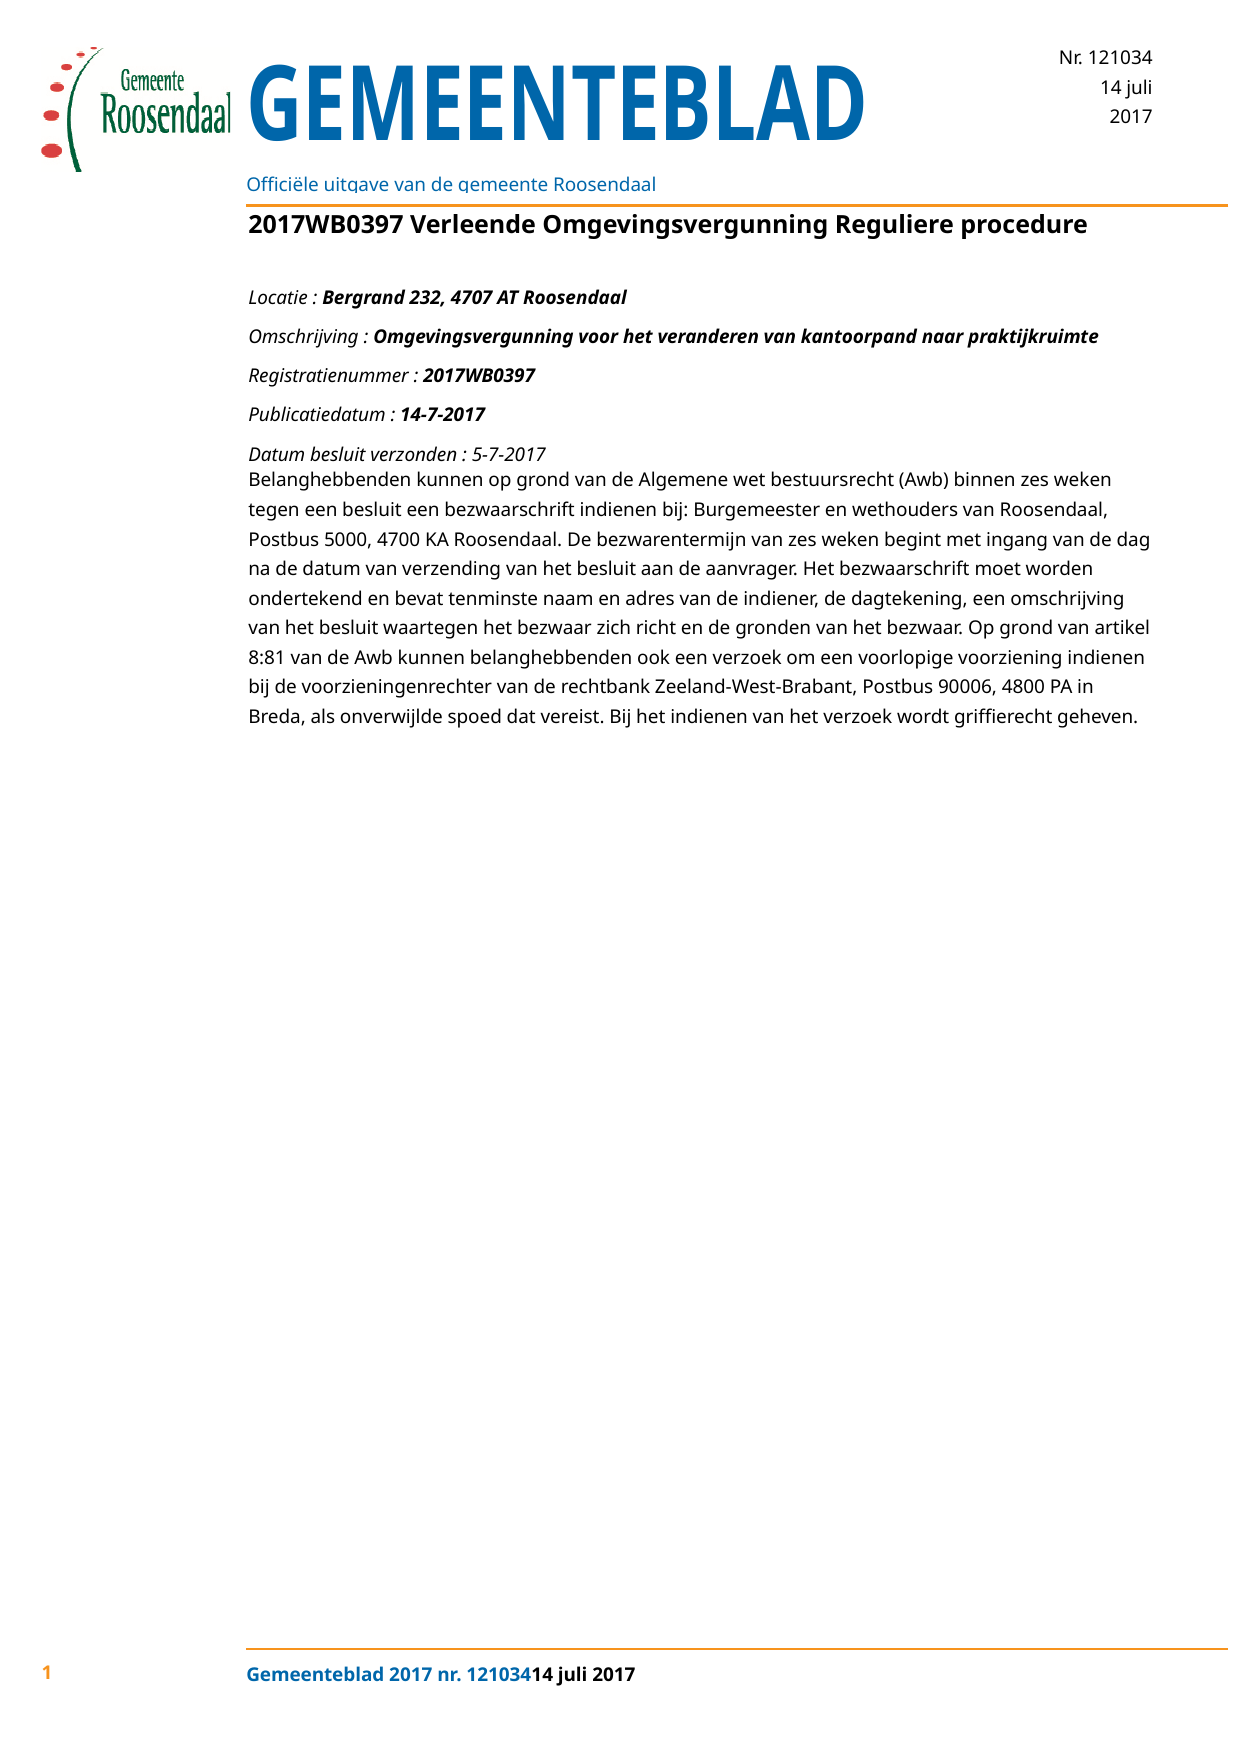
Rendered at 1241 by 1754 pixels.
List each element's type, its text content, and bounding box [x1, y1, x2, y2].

text Publicatiedatum : 14-7-2017 [248, 402, 1152, 427]
picture [41, 47, 231, 172]
text Datum besluit verzonden : 5-7-2017 [248, 441, 1152, 467]
text 2017WB0397 Verleende Omgevingsvergunning Reguliere procedure [248, 207, 1152, 241]
text Omschrijving : Omgevingsvergunning voor het veranderen van kantoorpand naar praktijkruimte [248, 323, 1152, 349]
text Belanghebbenden kunnen op grond van de Algemene wet bestuursrecht (Awb) binnen zes weken tegen een besluit een bezwaarschrift indienen bij: Burgemeester en wethouders van Roosendaal, Postbus 5000, 4700 KA Roosendaal. De bezwarentermijn van zes weken begint met ingang van de dag na de datum van verzending van het besluit aan de aanvrager. Het bezwaarschrift moet worden ondertekend en bevat tenminste naam en adres van de indiener, de dagtekening, een omschrijving van het besluit waartegen het bezwaar zich richt en de gronden van het bezwaar. Op grond van artikel 8:81 van de Awb kunnen belanghebbenden ook een verzoek om een voorlopige voorziening indienen bij de voorzieningenrechter van de rechtbank Zeeland-West-Brabant, Postbus 90006, 4800 PA in Breda, als onverwijlde spoed dat vereist. Bij het indienen van het verzoek wordt griffierecht geheven. [248, 467, 1152, 729]
text Registratienummer : 2017WB0397 [248, 362, 1152, 388]
text Locatie : Bergrand 232, 4707 AT Roosendaal [248, 284, 1152, 309]
